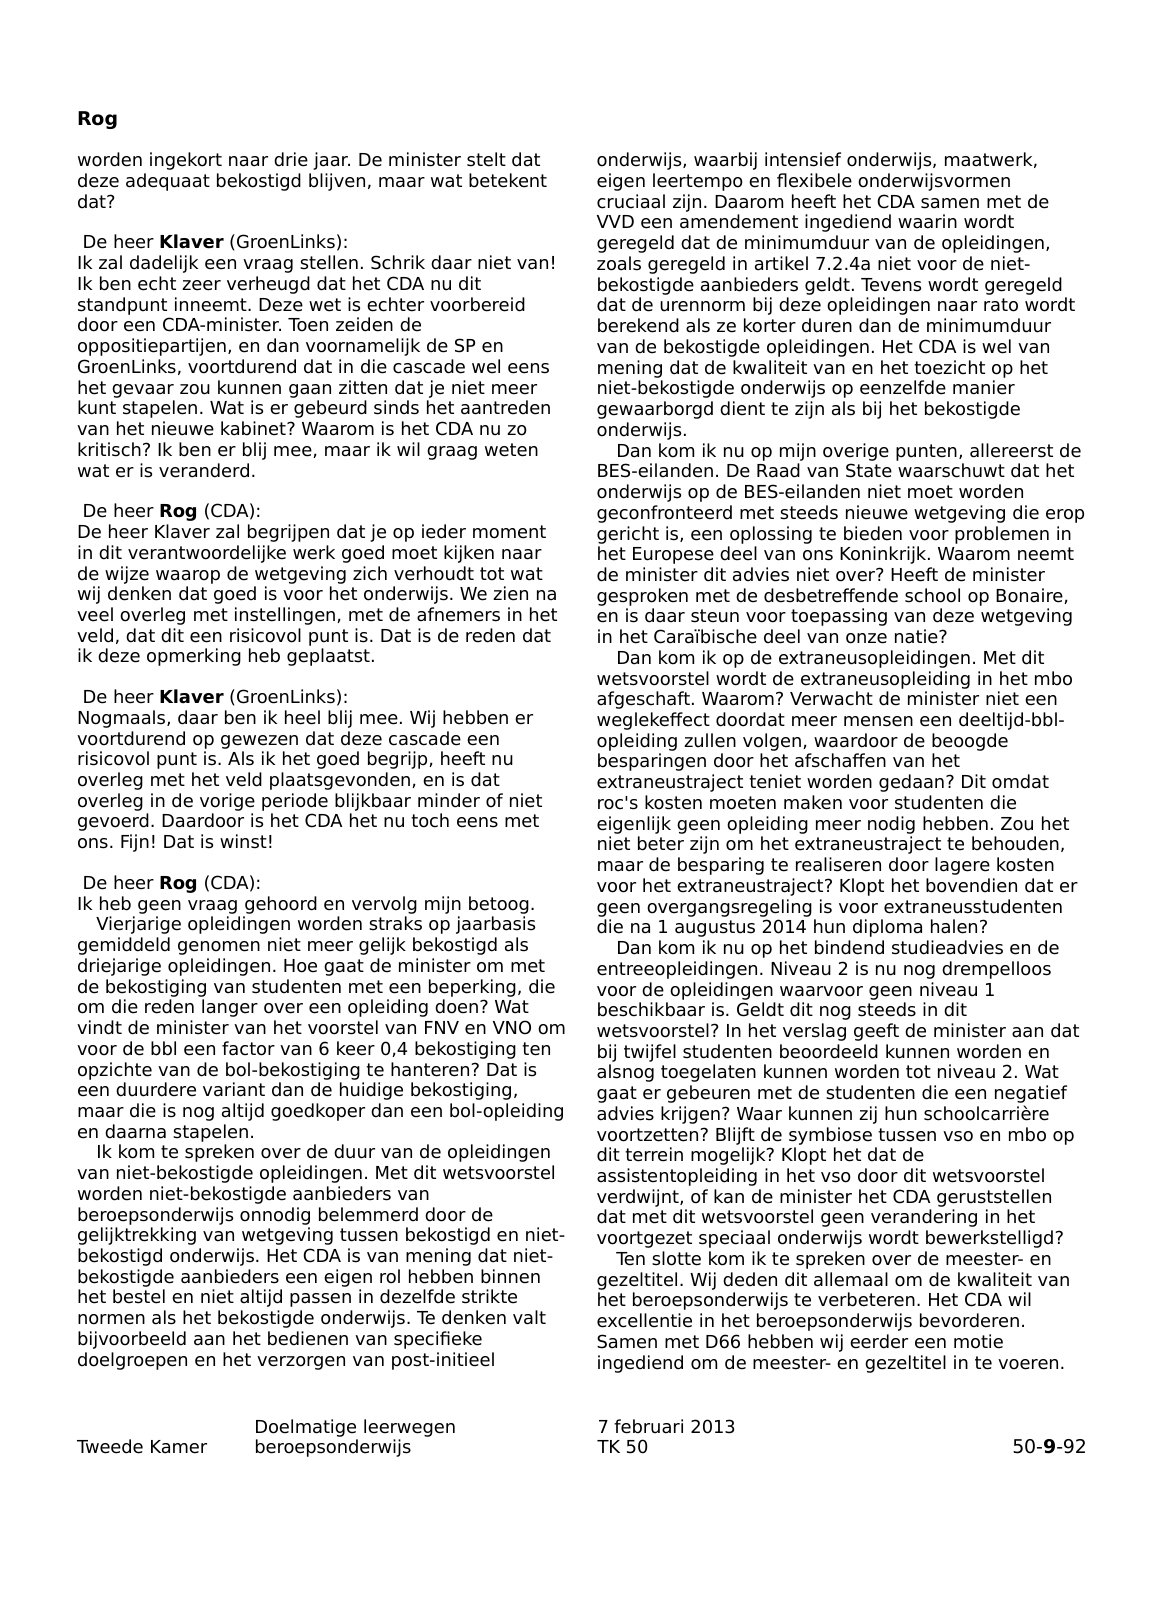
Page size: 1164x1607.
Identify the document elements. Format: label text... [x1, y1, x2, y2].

text onderwijs, waarbij intensief onderwijs, maatwerk, eigen leertempo en flexibele onderwijsvormen cruciaal zijn. Daarom heeft het CDA samen met de VVD een amendement ingediend waarin wordt geregeld dat de minimumduur van de opleidingen, zoals geregeld in artikel 7.2.4a niet voor de niet-bekostigde aanbieders geldt. Tevens wordt geregeld dat de urennorm bij deze opleidingen naar rato wordt berekend als ze korter duren dan de minimumduur van de bekostigde opleidingen. Het CDA is wel van mening dat de kwaliteit van en het toezicht op het niet-bekostigde onderwijs op eenzelfde manier gewaarborgd dient te zijn als bij het bekostigde onderwijs. [596, 150, 1087, 440]
text Dan kom ik op de extraneusopleidingen. Met dit wetsvoorstel wordt de extraneusopleiding in het mbo afgeschaft. Waarom? Verwacht de minister niet een weglekeffect doordat meer mensen een deeltijd-bbl-opleiding zullen volgen, waardoor de beoogde besparingen door het afschaffen van het extraneustraject teniet worden gedaan? Dit omdat roc's kosten moeten maken voor studenten die eigenlijk geen opleiding meer nodig hebben. Zou het niet beter zijn om het extraneustraject te behouden, maar de besparing te realiseren door lagere kosten voor het extraneustraject? Klopt het bovendien dat er geen overgangsregeling is voor extraneusstudenten die na 1 augustus 2014 hun diploma halen? [596, 648, 1087, 938]
text De heer Klaver (GroenLinks): [77, 232, 567, 253]
text Ik heb geen vraag gehoord en vervolg mijn betoog. [77, 893, 567, 914]
text Dan kom ik nu op het bindend studieadvies en de entreeopleidingen. Niveau 2 is nu nog drempelloos voor de opleidingen waarvoor geen niveau 1 beschikbaar is. Geldt dit nog steeds in dit wetsvoorstel? In het verslag geeft de minister aan dat bij twijfel studenten beoordeeld kunnen worden en alsnog toegelaten kunnen worden tot niveau 2. Wat gaat er gebeuren met de studenten die een negatief advies krijgen? Waar kunnen zij hun schoolcarrière voortzetten? Blijft de symbiose tussen vso en mbo op dit terrein mogelijk? Klopt het dat de assistentopleiding in het vso door dit wetsvoorstel verdwijnt, of kan de minister het CDA geruststellen dat met dit wetsvoorstel geen verandering in het voortgezet speciaal onderwijs wordt bewerkstelligd? [596, 938, 1087, 1249]
text De heer Rog (CDA): [77, 873, 567, 893]
text worden ingekort naar drie jaar. De minister stelt dat deze adequaat bekostigd blijven, maar wat betekent dat? [77, 150, 567, 212]
text De heer Rog (CDA): [77, 501, 567, 522]
text Nogmaals, daar ben ik heel blij mee. Wij hebben er voortdurend op gewezen dat deze cascade een risicovol punt is. Als ik het goed begrijp, heeft nu overleg met het veld plaatsgevonden, en is dat overleg in de vorige periode blijkbaar minder of niet gevoerd. Daardoor is het CDA het nu toch eens met ons. Fijn! Dat is winst! [77, 708, 567, 853]
text Dan kom ik nu op mijn overige punten, allereerst de BES-eilanden. De Raad van State waarschuwt dat het onderwijs op de BES-eilanden niet moet worden geconfronteerd met steeds nieuwe wetgeving die erop gericht is, een oplossing te bieden voor problemen in het Europese deel van ons Koninkrijk. Waarom neemt de minister dit advies niet over? Heeft de minister gesproken met de desbetreffende school op Bonaire, en is daar steun voor toepassing van deze wetgeving in het Caraïbische deel van onze natie? [596, 440, 1087, 648]
text Ik kom te spreken over de duur van de opleidingen van niet-bekostigde opleidingen. Met dit wetsvoorstel worden niet-bekostigde aanbieders van beroepsonderwijs onnodig belemmerd door de gelijktrekking van wetgeving tussen bekostigd en niet-bekostigd onderwijs. Het CDA is van mening dat niet-bekostigde aanbieders een eigen rol hebben binnen het bestel en niet altijd passen in dezelfde strikte normen als het bekostigde onderwijs. Te denken valt bijvoorbeeld aan het bedienen van specifieke doelgroepen en het verzorgen van post-initieel [77, 1142, 567, 1370]
text Vierjarige opleidingen worden straks op jaarbasis gemiddeld genomen niet meer gelijk bekostigd als driejarige opleidingen. Hoe gaat de minister om met de bekostiging van studenten met een beperking, die om die reden langer over een opleiding doen? Wat vindt de minister van het voorstel van FNV en VNO om voor de bbl een factor van 6 keer 0,4 bekostiging ten opzichte van de bol-bekostiging te hanteren? Dat is een duurdere variant dan de huidige bekostiging, maar die is nog altijd goedkoper dan een bol-opleiding en daarna stapelen. [77, 914, 567, 1142]
text Ten slotte kom ik te spreken over de meester- en gezeltitel. Wij deden dit allemaal om de kwaliteit van het beroepsonderwijs te verbeteren. Het CDA wil excellentie in het beroepsonderwijs bevorderen. Samen met D66 hebben wij eerder een motie ingediend om de meester- en gezeltitel in te voeren. [596, 1249, 1087, 1373]
text Ik zal dadelijk een vraag stellen. Schrik daar niet van! Ik ben echt zeer verheugd dat het CDA nu dit standpunt inneemt. Deze wet is echter voorbereid door een CDA-minister. Toen zeiden de oppositiepartijen, en dan voornamelijk de SP en GroenLinks, voortdurend dat in die cascade wel eens het gevaar zou kunnen gaan zitten dat je niet meer kunt stapelen. Wat is er gebeurd sinds het aantreden van het nieuwe kabinet? Waarom is het CDA nu zo kritisch? Ik ben er blij mee, maar ik wil graag weten wat er is veranderd. [77, 253, 567, 481]
text De heer Klaver (GroenLinks): [77, 687, 567, 708]
text De heer Klaver zal begrijpen dat je op ieder moment in dit verantwoordelijke werk goed moet kijken naar de wijze waarop de wetgeving zich verhoudt tot wat wij denken dat goed is voor het onderwijs. We zien na veel overleg met instellingen, met de afnemers in het veld, dat dit een risicovol punt is. Dat is de reden dat ik deze opmerking heb geplaatst. [77, 522, 567, 667]
